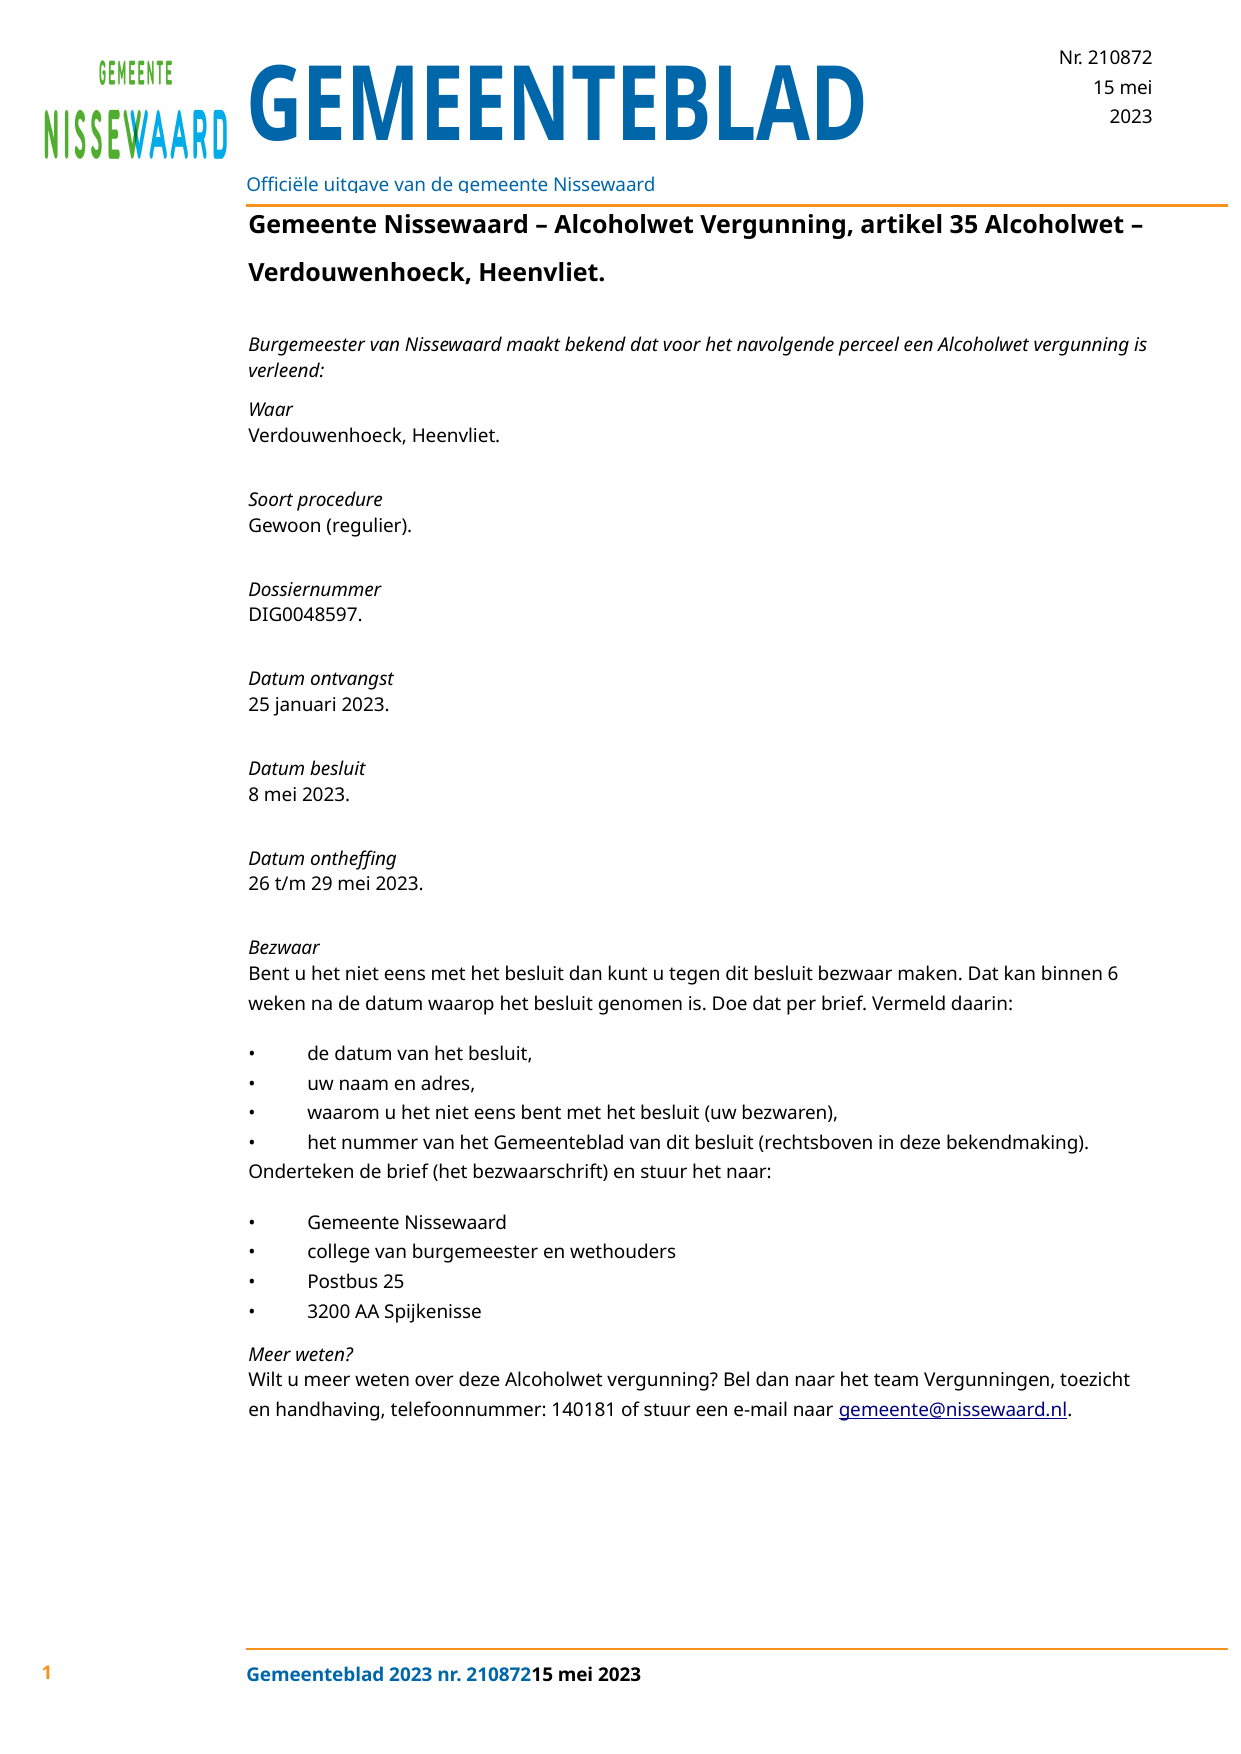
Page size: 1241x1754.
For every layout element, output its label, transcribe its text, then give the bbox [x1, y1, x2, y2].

text Soort procedure [248, 486, 1152, 512]
list het nummer van het Gemeenteblad van dit besluit (rechtsboven in deze bekendmaking). [248, 1129, 1152, 1155]
list college van burgemeester en wethouders [248, 1239, 1152, 1264]
list de datum van het besluit, [248, 1040, 1152, 1066]
text Bent u het niet eens met het besluit dan kunt u tegen dit besluit bezwaar maken. Dat kan binnen 6 weken na de datum waarop het besluit genomen is. Doe dat per brief. Vermeld daarin: [248, 960, 1152, 1016]
list waarom u het niet eens bent met het besluit (uw bezwaren), [248, 1099, 1152, 1125]
list uw naam en adres, [248, 1070, 1152, 1096]
text Datum besluit [248, 755, 1152, 781]
text Verdouwenhoeck, Heenvliet. [248, 422, 1152, 448]
text Burgemeester van Nissewaard maakt bekend dat voor het navolgende perceel een Alcoholwet vergunning is verleend: [248, 331, 1152, 383]
text Meer weten? [248, 1341, 1152, 1367]
text Dossiernummer [248, 576, 1152, 602]
text Bezwaar [248, 934, 1152, 960]
text 8 mei 2023. [248, 781, 1152, 807]
text Datum ontvangst [248, 666, 1152, 691]
text Onderteken de brief (het bezwaarschrift) en stuur het naar: [248, 1159, 1152, 1184]
list Postbus 25 [248, 1268, 1152, 1294]
text Waar [248, 396, 1152, 422]
text 26 t/m 29 mei 2023. [248, 871, 1152, 896]
text Gewoon (regulier). [248, 512, 1152, 538]
text DIG0048597. [248, 602, 1152, 627]
list Gemeente Nissewaard [248, 1209, 1152, 1235]
text Datum ontheffing [248, 845, 1152, 871]
list 3200 AA Spijkenisse [248, 1298, 1152, 1323]
text Gemeente Nissewaard – Alcoholwet Vergunning, artikel 35 Alcoholwet – Verdouwenhoeck, Heenvliet. [248, 207, 1152, 288]
text Wilt u meer weten over deze Alcoholwet vergunning? Bel dan naar het team Vergunningen, toezicht en handhaving, telefoonnummer: 140181 of stuur een e-mail naar gemeente@nissewaard.nl. [248, 1367, 1152, 1422]
text 25 januari 2023. [248, 691, 1152, 717]
picture [41, 47, 231, 172]
